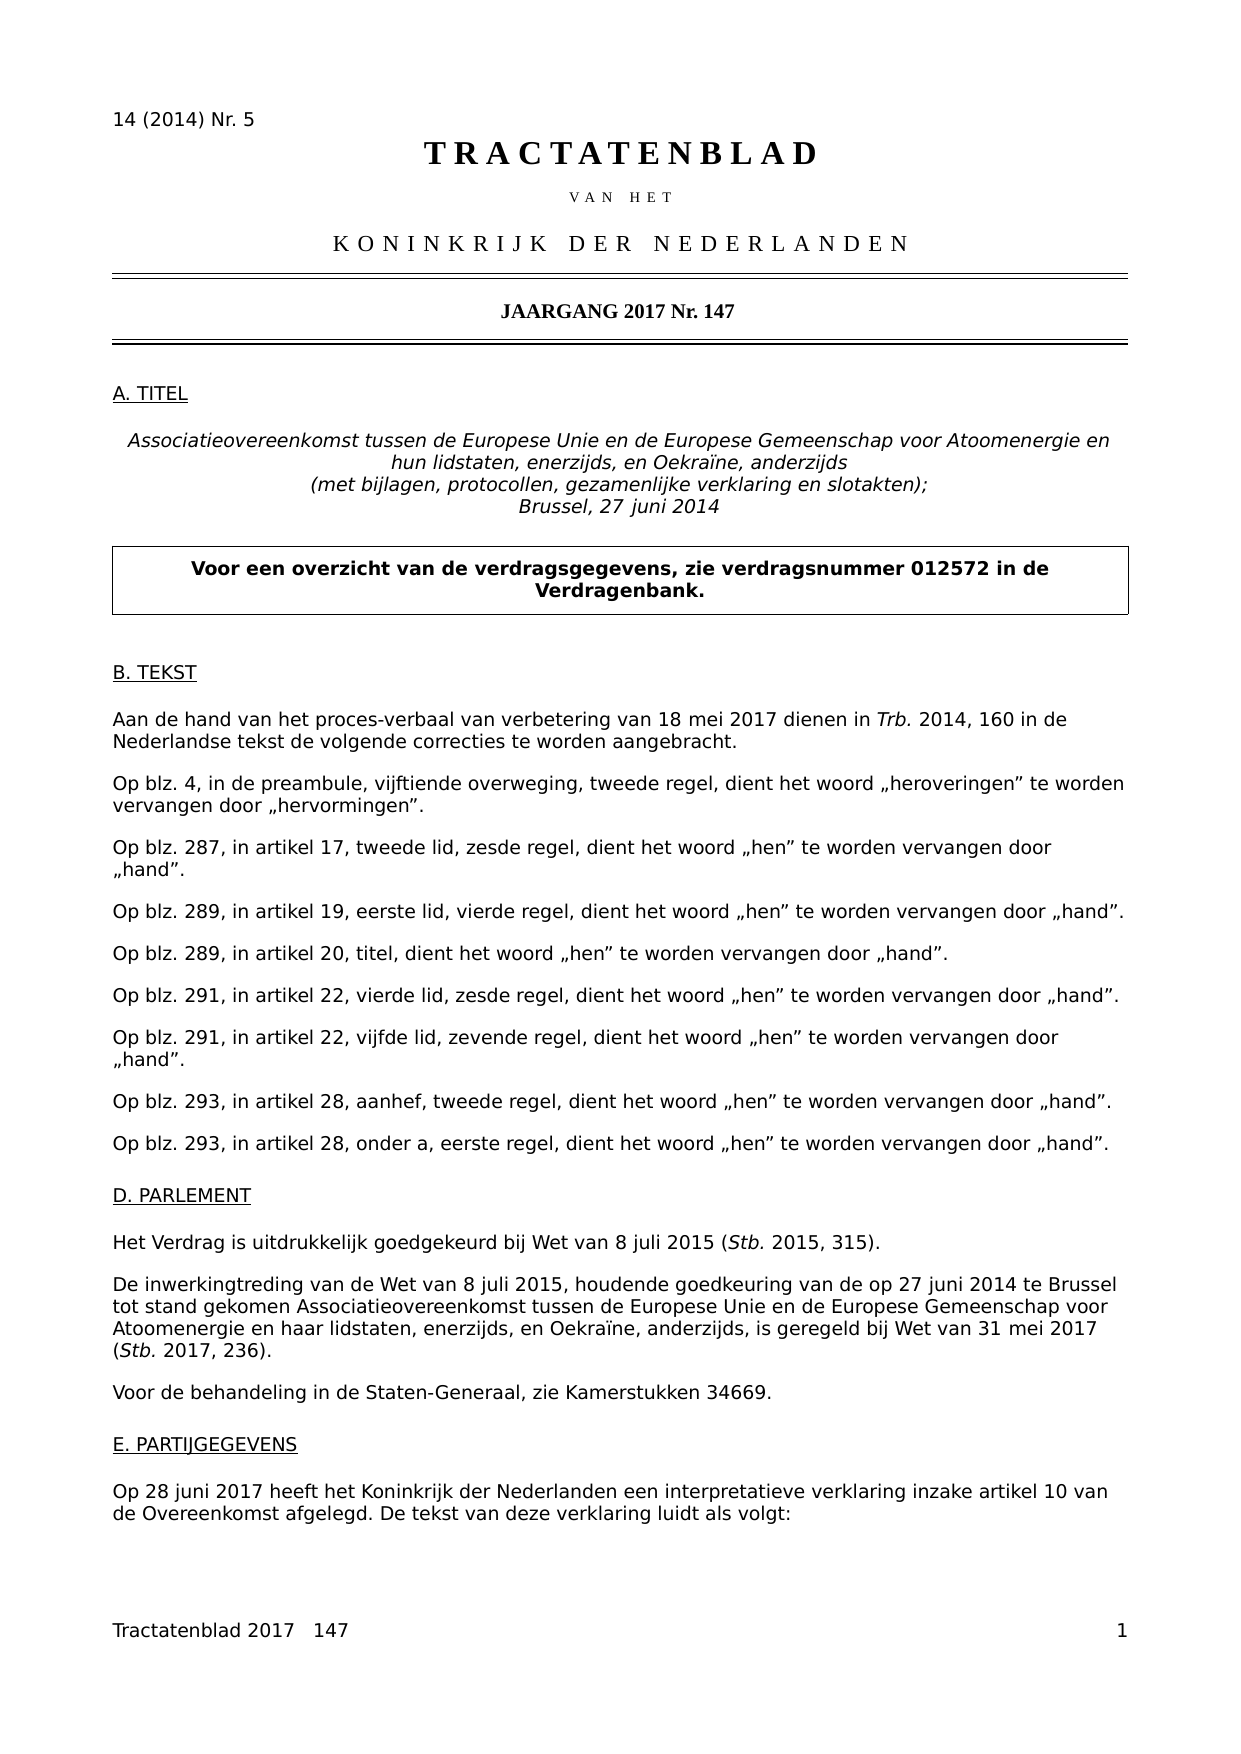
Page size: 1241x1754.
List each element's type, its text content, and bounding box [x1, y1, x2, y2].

text De inwerkingtreding van de Wet van 8 juli 2015, houdende goedkeuring van de op 27 juni 2014 te Brussel tot stand gekomen Associatieovereenkomst tussen de Europese Unie en de Europese Gemeenschap voor Atoomenergie en haar lidstaten, enerzijds, en Oekraïne, anderzijds, is geregeld bij Wet van 31 mei 2017 (Stb. 2017, 236). [112, 1274, 1128, 1362]
text JAARGANG 2017 Nr. 147 [112, 299, 1128, 323]
subtitle D. PARLEMENT [112, 1185, 1128, 1207]
text Op blz. 289, in artikel 19, eerste lid, vierde regel, dient het woord „hen” te worden vervangen door „hand”. [112, 901, 1128, 923]
text KONINKRIJK DER NEDERLANDEN [112, 229, 1128, 256]
text Op blz. 289, in artikel 20, titel, dient het woord „hen” te worden vervangen door „hand”. [112, 943, 1128, 965]
text Aan de hand van het proces-verbaal van verbetering van 18 mei 2017 dienen in Trb. 2014, 160 in de Nederlandse tekst de volgende correcties te worden aangebracht. [112, 709, 1128, 753]
text Brussel, 27 juni 2014 [112, 496, 1128, 518]
subtitle B. TEKST [112, 662, 1128, 684]
text 14 (2014) Nr. 5 [112, 109, 1128, 131]
text VAN HET [112, 189, 1128, 206]
text Op blz. 291, in artikel 22, vierde lid, zesde regel, dient het woord „hen” te worden vervangen door „hand”. [112, 985, 1128, 1007]
text Op blz. 293, in artikel 28, aanhef, tweede regel, dient het woord „hen” te worden vervangen door „hand”. [112, 1091, 1128, 1113]
text Op blz. 4, in de preambule, vijftiende overweging, tweede regel, dient het woord „heroveringen” te worden vervangen door „hervormingen”. [112, 773, 1128, 817]
text Het Verdrag is uitdrukkelijk goedgekeurd bij Wet van 8 juli 2015 (Stb. 2015, 315). [112, 1232, 1128, 1254]
text (met bijlagen, protocollen, gezamenlijke verklaring en slotakten); [112, 474, 1128, 496]
text Voor de behandeling in de Staten-Generaal, zie Kamerstukken 34669. [112, 1382, 1128, 1404]
text Op 28 juni 2017 heeft het Koninkrijk der Nederlanden een interpretatieve verklaring inzake artikel 10 van de Overeenkomst afgelegd. De tekst van deze verklaring luidt als volgt: [112, 1481, 1128, 1524]
text Associatieovereenkomst tussen de Europese Unie en de Europese Gemeenschap voor Atoomenergie en hun lidstaten, enerzijds, en Oekraïne, anderzijds [112, 430, 1128, 474]
text Op blz. 291, in artikel 22, vijfde lid, zevende regel, dient het woord „hen” te worden vervangen door „hand”. [112, 1027, 1128, 1071]
subtitle A. TITEL [112, 383, 1128, 405]
text TRACTATENBLAD [112, 133, 1128, 172]
text Op blz. 293, in artikel 28, onder a, eerste regel, dient het woord „hen” te worden vervangen door „hand”. [112, 1133, 1128, 1155]
text Op blz. 287, in artikel 17, tweede lid, zesde regel, dient het woord „hen” te worden vervangen door „hand”. [112, 837, 1128, 881]
subtitle E. PARTIJGEGEVENS [112, 1434, 1128, 1456]
